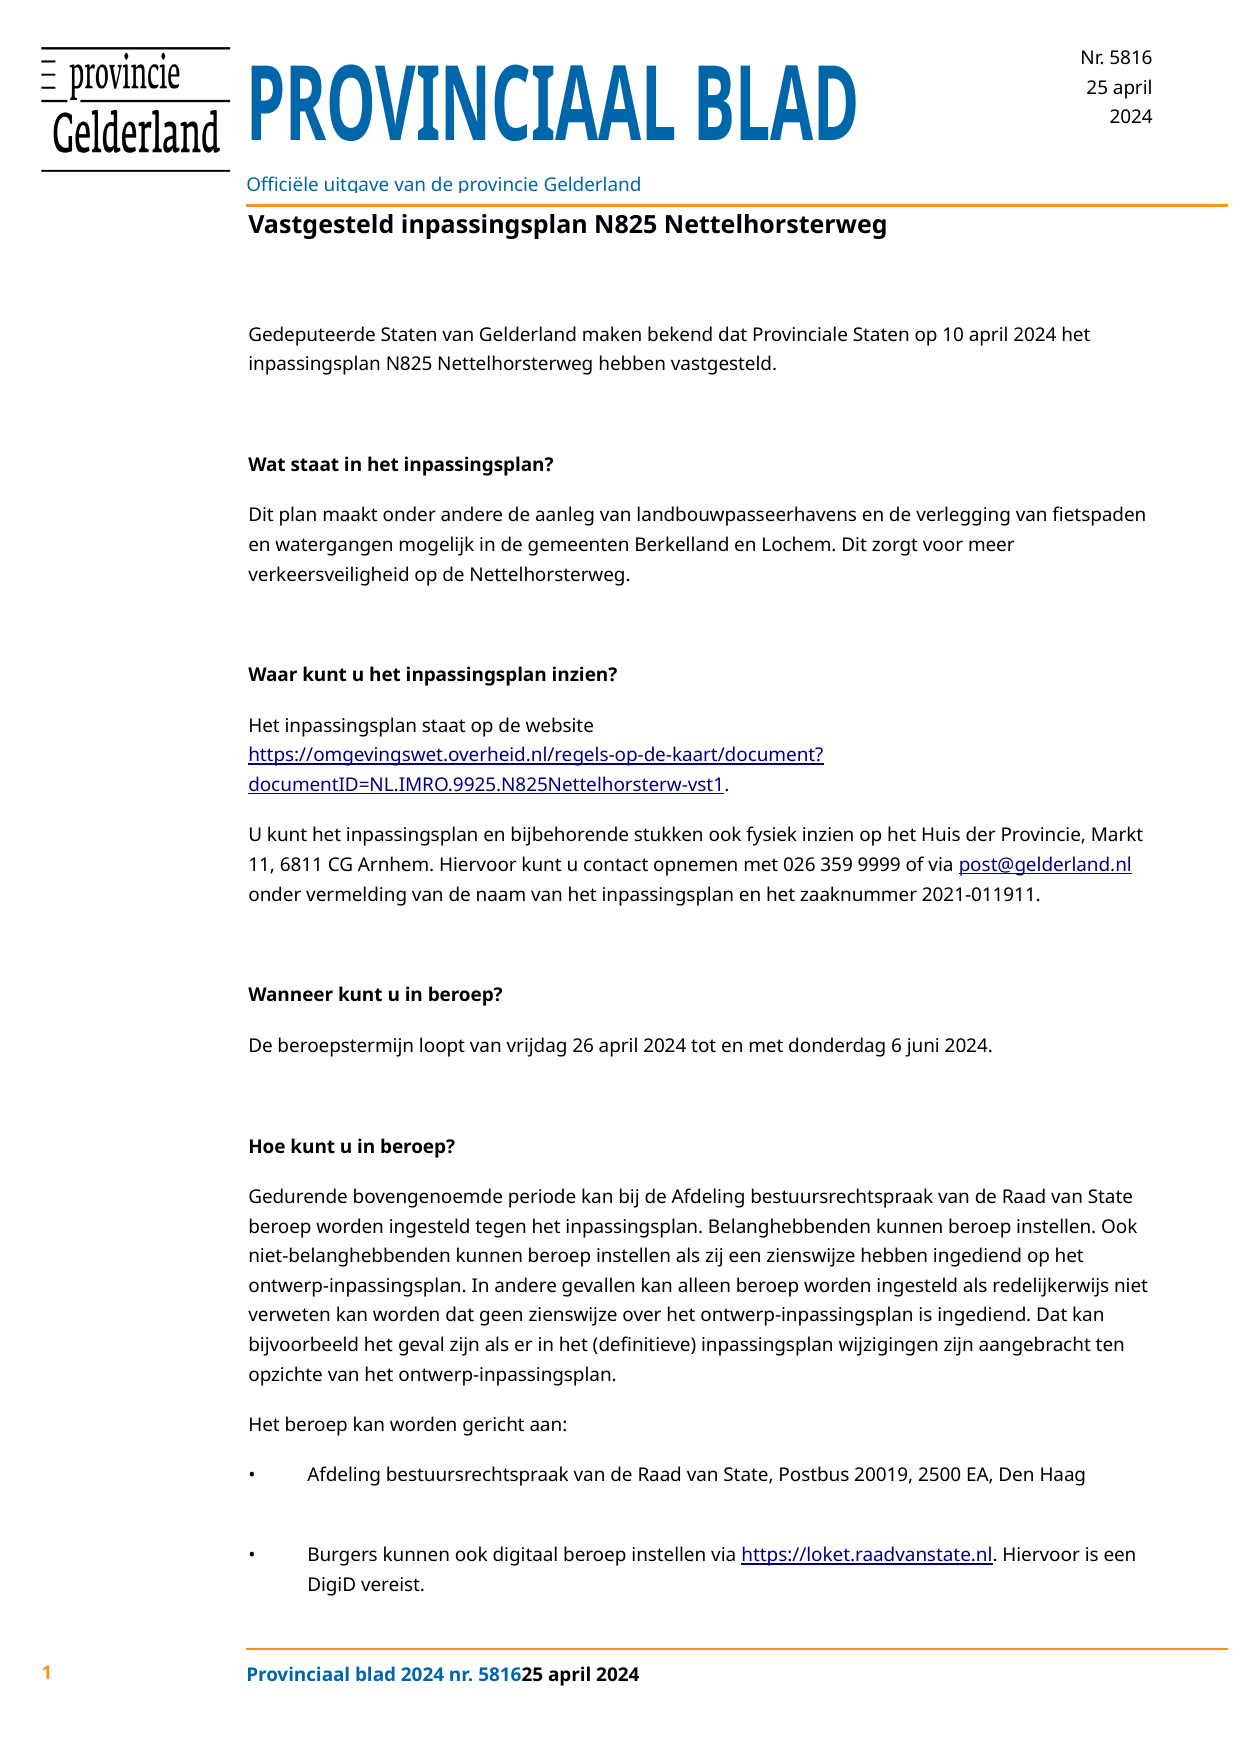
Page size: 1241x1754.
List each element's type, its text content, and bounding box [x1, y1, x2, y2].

text Gedurende bovengenoemde periode kan bij de Afdeling bestuursrechtspraak van de Raad van State beroep worden ingesteld tegen het inpassingsplan. Belanghebbenden kunnen beroep instellen. Ook niet-belanghebbenden kunnen beroep instellen als zij een zienswijze hebben ingediend op het ontwerp-inpassingsplan. In andere gevallen kan alleen beroep worden ingesteld als redelijkerwijs niet verweten kan worden dat geen zienswijze over het ontwerp-inpassingsplan is ingediend. Dat kan bijvoorbeeld het geval zijn als er in het (definitieve) inpassingsplan wijzigingen zijn aangebracht ten opzichte van het ontwerp-inpassingsplan. [248, 1183, 1152, 1386]
text Hoe kunt u in beroep? [248, 1133, 1152, 1158]
text Gedeputeerde Staten van Gelderland maken bekend dat Provinciale Staten op 10 april 2024 het inpassingsplan N825 Nettelhorsterweg hebben vastgesteld. [248, 321, 1152, 376]
text Vastgesteld inpassingsplan N825 Nettelhorsterweg [248, 207, 1152, 241]
text Dit plan maakt onder andere de aanleg van landbouwpasseerhavens en de verlegging van fietspaden en watergangen mogelijk in de gemeenten Berkelland en Lochem. Dit zorgt voor meer verkeersveiligheid op de Nettelhorsterweg. [248, 502, 1152, 586]
text Wat staat in het inpassingsplan? [248, 451, 1152, 477]
text Wanneer kunt u in beroep? [248, 982, 1152, 1007]
text De beroepstermijn loopt van vrijdag 26 april 2024 tot en met donderdag 6 juni 2024. [248, 1032, 1152, 1058]
text Waar kunt u het inpassingsplan inzien? [248, 662, 1152, 687]
text U kunt het inpassingsplan en bijbehorende stukken ook fysiek inzien op het Huis der Provincie, Markt 11, 6811 CG Arnhem. Hiervoor kunt u contact opnemen met 026 359 9999 of via post@gelderland.nl onder vermelding van de naam van het inpassingsplan en het zaaknummer 2021-011911. [248, 822, 1152, 906]
list Burgers kunnen ook digitaal beroep instellen via https://loket.raadvanstate.nl. Hiervoor is een DigiD vereist. [248, 1542, 1152, 1597]
text Het beroep kan worden gericht aan: [248, 1411, 1152, 1437]
list Afdeling bestuursrechtspraak van de Raad van State, Postbus 20019, 2500 EA, Den Haag [248, 1462, 1152, 1487]
text Het inpassingsplan staat op de website https://omgevingswet.overheid.nl/regels-op-de-kaart/document?documentID=NL.IMRO.9925.N825Nettelhorsterw-vst1. [248, 712, 1152, 797]
picture [41, 47, 231, 172]
